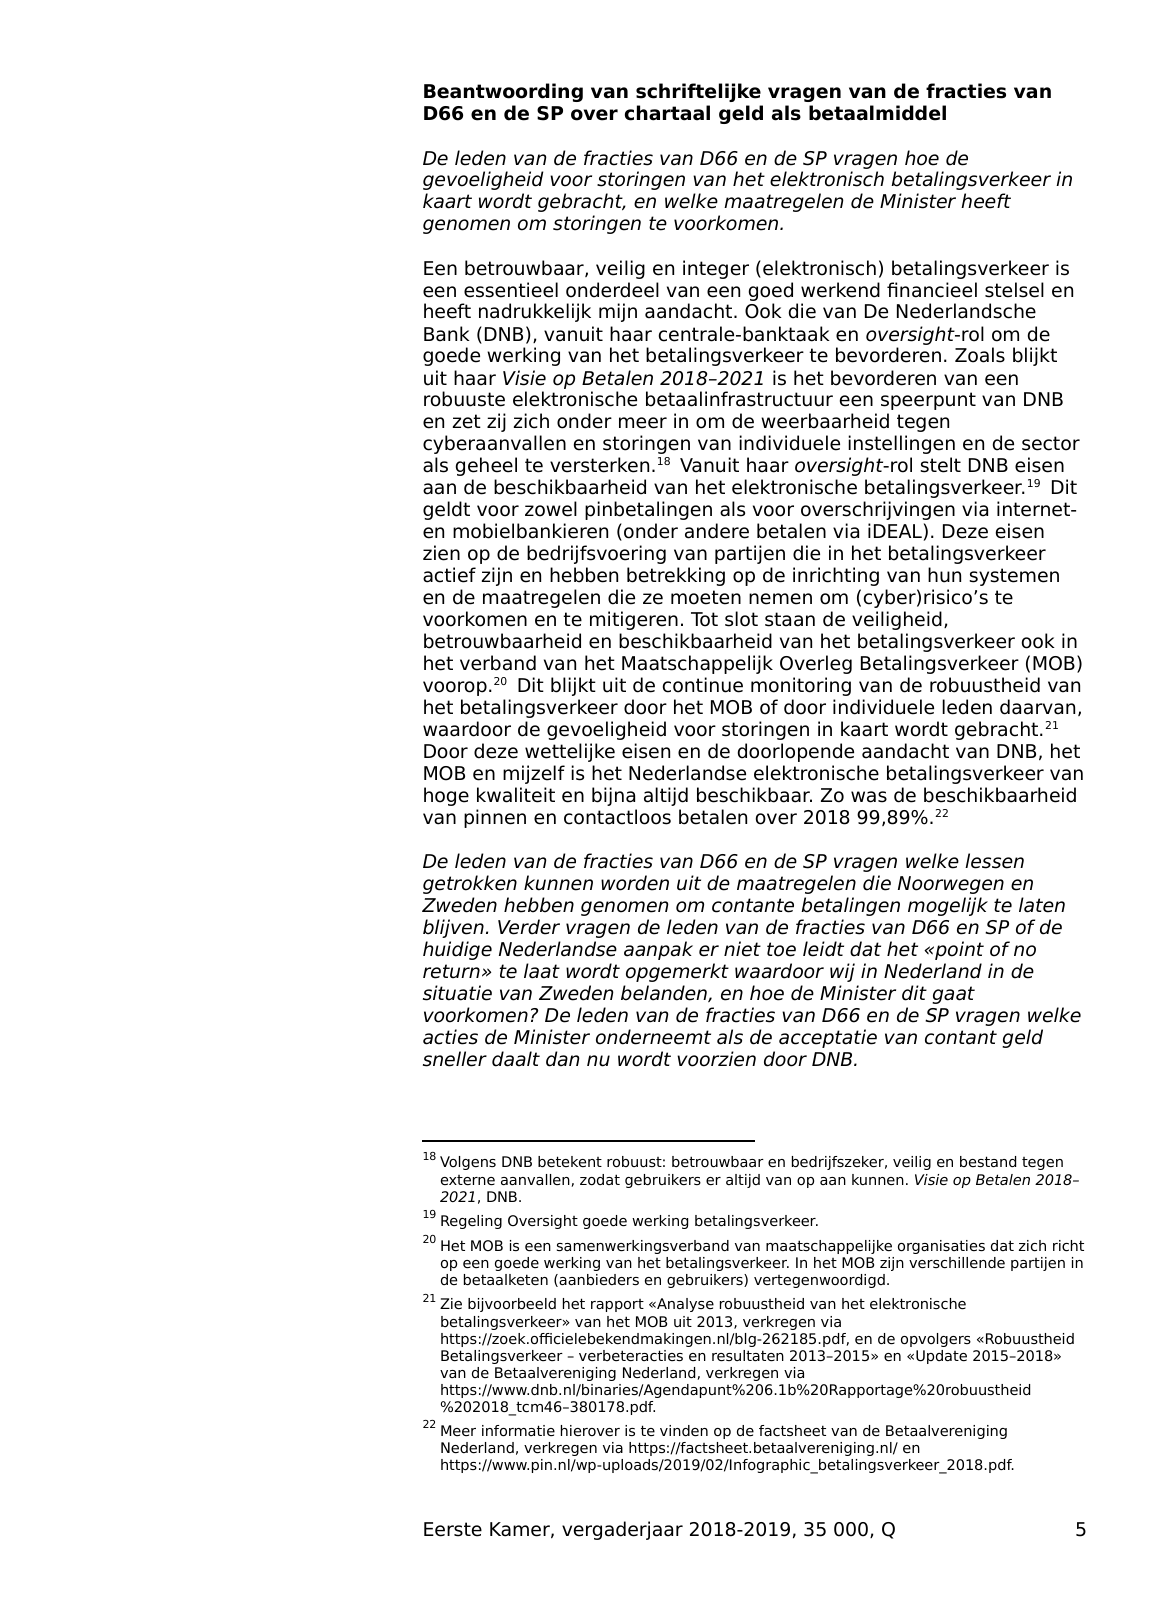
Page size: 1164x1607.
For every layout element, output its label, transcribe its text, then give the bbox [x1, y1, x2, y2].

text Een betrouwbaar, veilig en integer (elektronisch) betalingsverkeer is een essentieel onderdeel van een goed werkend financieel stelsel en heeft nadrukkelijk mijn aandacht. Ook die van De Nederlandsche Bank (DNB), vanuit haar centrale-banktaak en oversight-rol om de goede werking van het betalingsverkeer te bevorderen. Zoals blijkt uit haar Visie op Betalen 2018–2021 is het bevorderen van een robuuste elektronische betaalinfrastructuur een speerpunt van DNB en zet zij zich onder meer in om de weerbaarheid tegen cyberaanvallen en storingen van individuele instellingen en de sector als geheel te versterken. Vanuit haar oversight-rol stelt DNB eisen aan de beschikbaarheid van het elektronische betalingsverkeer. Dit geldt voor zowel pinbetalingen als voor overschrijvingen via internet- en mobielbankieren (onder andere betalen via iDEAL). Deze eisen zien op de bedrijfsvoering van partijen die in het betalingsverkeer actief zijn en hebben betrekking op de inrichting van hun systemen en de maatregelen die ze moeten nemen om (cyber)risico’s te voorkomen en te mitigeren. Tot slot staan de veiligheid, betrouwbaarheid en beschikbaarheid van het betalingsverkeer ook in het verband van het Maatschappelijk Overleg Betalingsverkeer (MOB) voorop. Dit blijkt uit de continue monitoring van de robuustheid van het betalingsverkeer door het MOB of door individuele leden daarvan, waardoor de gevoeligheid voor storingen in kaart wordt gebracht. Door deze wettelijke eisen en de doorlopende aandacht van DNB, het MOB en mijzelf is het Nederlandse elektronische betalingsverkeer van hoge kwaliteit en bijna altijd beschikbaar. Zo was de beschikbaarheid van pinnen en contactloos betalen over 2018 99,89%. [422, 257, 1087, 829]
text Zie bijvoorbeeld het rapport «Analyse robuustheid van het elektronische betalingsverkeer» van het MOB uit 2013, verkregen via https://zoek.officielebekendmakingen.nl/blg-262185.pdf, en de opvolgers «Robuustheid Betalingsverkeer – verbeteracties en resultaten 2013–2015» en «Update 2015–2018» van de Betaalvereniging Nederland, verkregen via https://www.dnb.nl/binaries/Agendapunt%206.1b%20Rapportage%20robuustheid%202018_tcm46–380178.pdf. [422, 1292, 1087, 1416]
text Regeling Oversight goede werking betalingsverkeer. [422, 1208, 1087, 1231]
text De leden van de fracties van D66 en de SP vragen hoe de gevoeligheid voor storingen van het elektronisch betalingsverkeer in kaart wordt gebracht, en welke maatregelen de Minister heeft genomen om storingen te voorkomen. [422, 147, 1087, 235]
subtitle Beantwoording van schriftelijke vragen van de fracties van D66 en de SP over chartaal geld als betaalmiddel [422, 81, 1087, 125]
text De leden van de fracties van D66 en de SP vragen welke lessen getrokken kunnen worden uit de maatregelen die Noorwegen en Zweden hebben genomen om contante betalingen mogelijk te laten blijven. Verder vragen de leden van de fracties van D66 en SP of de huidige Nederlandse aanpak er niet toe leidt dat het «point of no return» te laat wordt opgemerkt waardoor wij in Nederland in de situatie van Zweden belanden, en hoe de Minister dit gaat voorkomen? De leden van de fracties van D66 en de SP vragen welke acties de Minister onderneemt als de acceptatie van contant geld sneller daalt dan nu wordt voorzien door DNB. [422, 851, 1087, 1071]
text Volgens DNB betekent robuust: betrouwbaar en bedrijfszeker, veilig en bestand tegen externe aanvallen, zodat gebruikers er altijd van op aan kunnen. Visie op Betalen 2018–2021, DNB. [422, 1150, 1087, 1206]
text Het MOB is een samenwerkingsverband van maatschappelijke organisaties dat zich richt op een goede werking van het betalingsverkeer. In het MOB zijn verschillende partijen in de betaalketen (aanbieders en gebruikers) vertegenwoordigd. [422, 1233, 1087, 1289]
text Meer informatie hierover is te vinden op de factsheet van de Betaalvereniging Nederland, verkregen via https://factsheet.betaalvereniging.nl/ en https://www.pin.nl/wp-uploads/2019/02/Infographic_betalingsverkeer_2018.pdf. [422, 1418, 1087, 1474]
